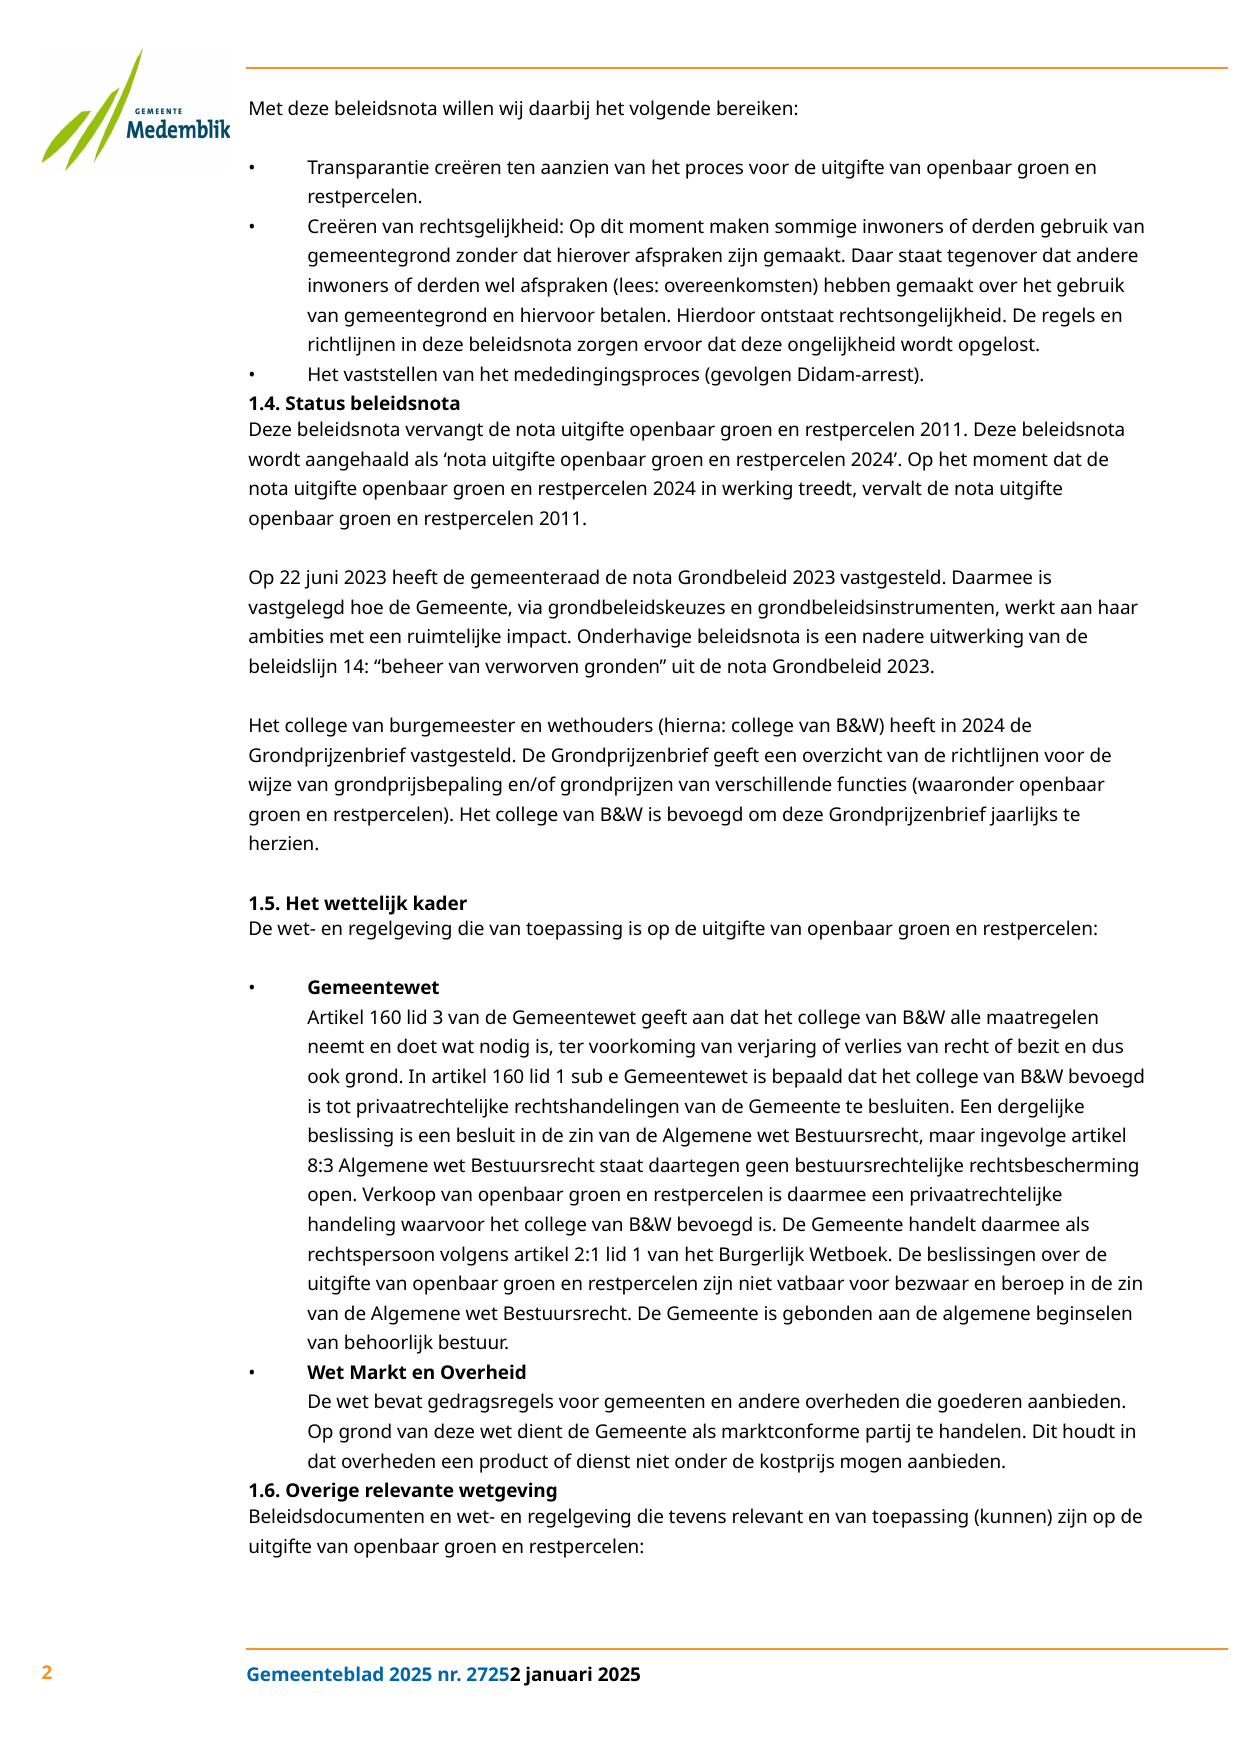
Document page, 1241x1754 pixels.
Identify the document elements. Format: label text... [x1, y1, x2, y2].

text Met deze beleidsnota willen wij daarbij het volgende bereiken: [248, 95, 1152, 121]
text De wet- en regelgeving die van toepassing is op de uitgifte van openbaar groen en restpercelen: [248, 915, 1152, 941]
list Artikel 160 lid 3 van de Gemeentewet geeft aan dat het college van B&W alle maatregelen neemt en doet wat nodig is, ter voorkoming van verjaring of verlies van recht of bezit en dus ook grond. In artikel 160 lid 1 sub e Gemeentewet is bepaald dat het college van B&W bevoegd is tot privaatrechtelijke rechtshandelingen van de Gemeente te besluiten. Een dergelijke beslissing is een besluit in de zin van de Algemene wet Bestuursrecht, maar ingevolge artikel 8:3 Algemene wet Bestuursrecht staat daartegen geen bestuursrechtelijke rechtsbescherming open. Verkoop van openbaar groen en restpercelen is daarmee een privaatrechtelijke handeling waarvoor het college van B&W bevoegd is. De Gemeente handelt daarmee als rechtspersoon volgens artikel 2:1 lid 1 van het Burgerlijk Wetboek. De beslissingen over de uitgifte van openbaar groen en restpercelen zijn niet vatbaar voor bezwaar en beroep in de zin van de Algemene wet Bestuursrecht. De Gemeente is gebonden aan de algemene beginselen van behoorlijk bestuur. [248, 1004, 1152, 1355]
list De wet bevat gedragsregels voor gemeenten en andere overheden die goederen aanbieden. Op grond van deze wet dient de Gemeente als marktconforme partij te handelen. Dit houdt in dat overheden een product of dienst niet onder de kostprijs mogen aanbieden. [248, 1389, 1152, 1474]
list Creëren van rechtsgelijkheid: Op dit moment maken sommige inwoners of derden gebruik van gemeentegrond zonder dat hierover afspraken zijn gemaakt. Daar staat tegenover dat andere inwoners of derden wel afspraken (lees: overeenkomsten) hebben gemaakt over het gebruik van gemeentegrond en hiervoor betalen. Hierdoor ontstaat rechtsongelijkheid. De regels en richtlijnen in deze beleidsnota zorgen ervoor dat deze ongelijkheid wordt opgelost. [248, 213, 1152, 357]
list Transparantie creëren ten aanzien van het proces voor de uitgifte van openbaar groen en restpercelen. [248, 154, 1152, 209]
text Op 22 juni 2023 heeft de gemeenteraad de nota Grondbeleid 2023 vastgesteld. Daarmee is vastgelegd hoe de Gemeente, via grondbeleidskeuzes en grondbeleidsinstrumenten, werkt aan haar ambities met een ruimtelijke impact. Onderhavige beleidsnota is een nadere uitwerking van de beleidslijn 14: “beheer van verworven gronden” uit de nota Grondbeleid 2023. [248, 564, 1152, 679]
text 1.5. Het wettelijk kader [248, 890, 1152, 915]
list Wet Markt en Overheid [248, 1359, 1152, 1385]
text Het college van burgemeester en wethouders (hierna: college van B&W) heeft in 2024 de Grondprijzenbrief vastgesteld. De Grondprijzenbrief geeft een overzicht van de richtlijnen voor de wijze van grondprijsbepaling en/of grondprijzen van verschillende functies (waaronder openbaar groen en restpercelen). Het college van B&W is bevoegd om deze Grondprijzenbrief jaarlijks te herzien. [248, 712, 1152, 856]
picture [41, 47, 231, 172]
text 1.6. Overige relevante wetgeving [248, 1477, 1152, 1503]
list Het vaststellen van het mededingingsproces (gevolgen Didam-arrest). [248, 361, 1152, 387]
list Gemeentewet [248, 974, 1152, 1000]
text Beleidsdocumenten en wet- en regelgeving die tevens relevant en van toepassing (kunnen) zijn op de uitgifte van openbaar groen en restpercelen: [248, 1503, 1152, 1558]
text Deze beleidsnota vervangt de nota uitgifte openbaar groen en restpercelen 2011. Deze beleidsnota wordt aangehaald als ‘nota uitgifte openbaar groen en restpercelen 2024’. Op het moment dat de nota uitgifte openbaar groen en restpercelen 2024 in werking treedt, vervalt de nota uitgifte openbaar groen en restpercelen 2011. [248, 416, 1152, 531]
text 1.4. Status beleidsnota [248, 391, 1152, 416]
